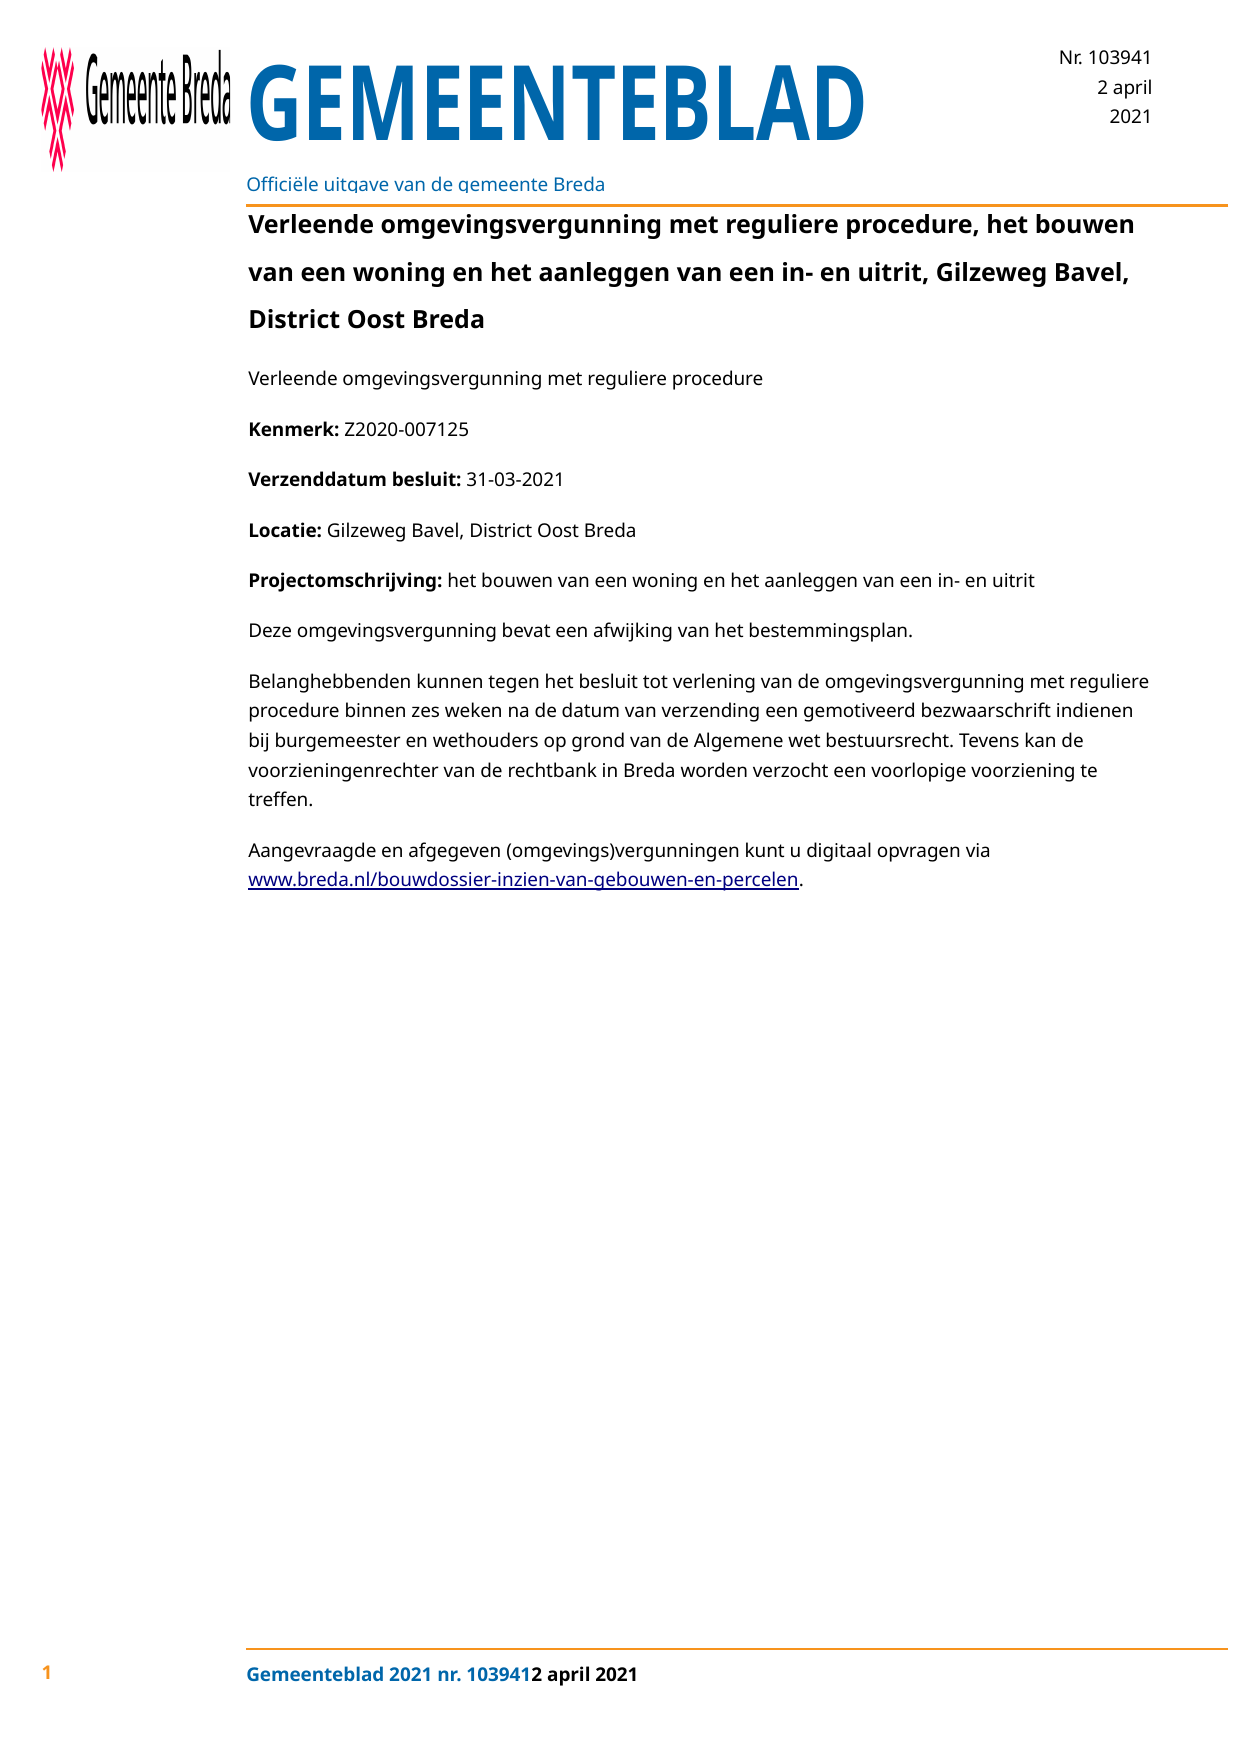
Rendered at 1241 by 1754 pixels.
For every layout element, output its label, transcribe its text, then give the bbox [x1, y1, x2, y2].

text Verleende omgevingsvergunning met reguliere procedure [248, 366, 1152, 391]
text Belanghebbenden kunnen tegen het besluit tot verlening van de omgevingsvergunning met reguliere procedure binnen zes weken na de datum van verzending een gemotiveerd bezwaarschrift indienen bij burgemeester en wethouders op grond van de Algemene wet bestuursrecht. Tevens kan de voorzieningenrechter van de rechtbank in Breda worden verzocht een voorlopige voorziening te treffen. [248, 668, 1152, 812]
text Deze omgevingsvergunning bevat een afwijking van het bestemmingsplan. [248, 618, 1152, 643]
text Verleende omgevingsvergunning met reguliere procedure, het bouwen van een woning en het aanleggen van een in- en uitrit, Gilzeweg Bavel, District Oost Breda [248, 207, 1152, 336]
text Locatie: Gilzeweg Bavel, District Oost Breda [248, 517, 1152, 542]
picture [41, 47, 231, 172]
text Aangevraagde en afgegeven (omgevings)vergunningen kunt u digitaal opvragen via www.breda.nl/bouwdossier-inzien-van-gebouwen-en-percelen. [248, 837, 1152, 892]
text Projectomschrijving: het bouwen van een woning en het aanleggen van een in- en uitrit [248, 567, 1152, 593]
text Kenmerk: Z2020-007125 [248, 416, 1152, 442]
text Verzenddatum besluit: 31-03-2021 [248, 466, 1152, 492]
